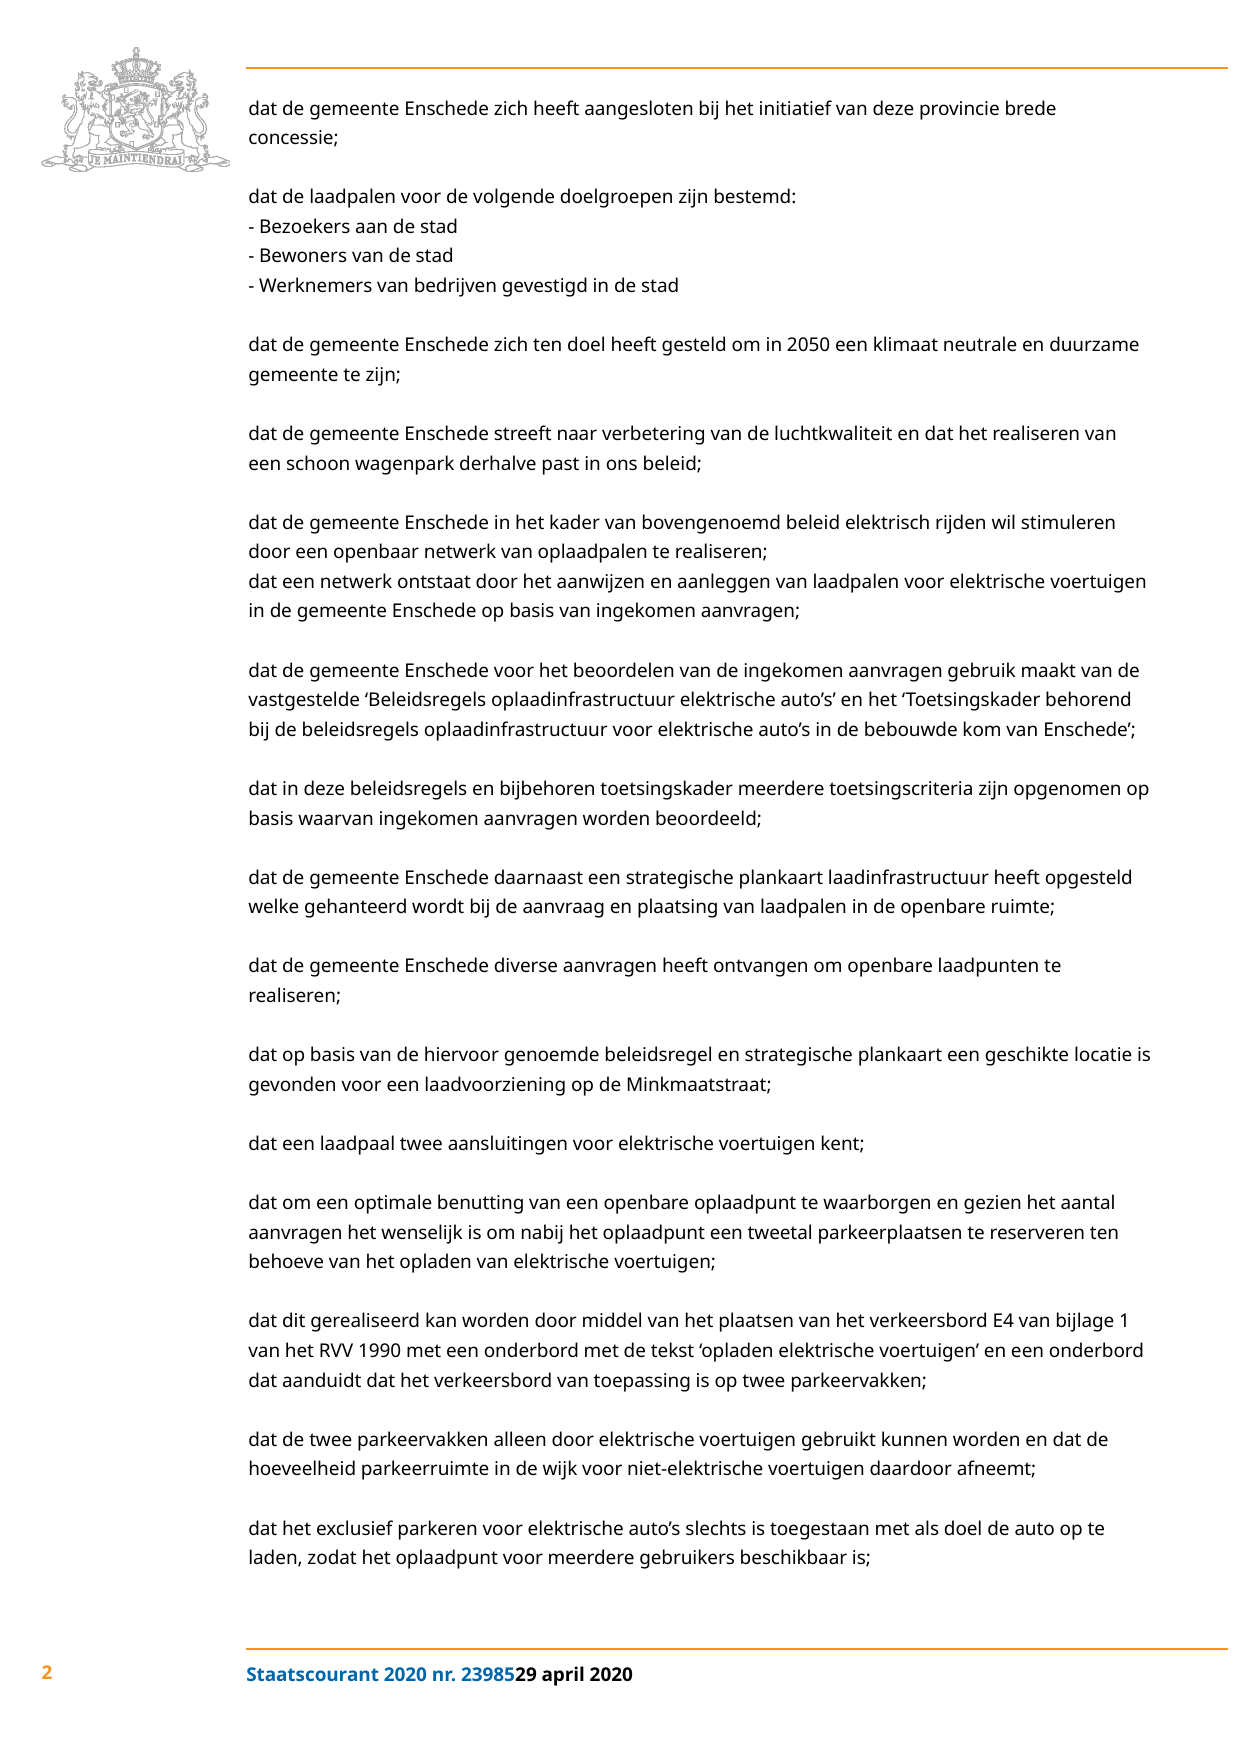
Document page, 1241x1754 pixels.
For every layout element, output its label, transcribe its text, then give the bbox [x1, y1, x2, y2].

text dat het exclusief parkeren voor elektrische auto’s slechts is toegestaan met als doel de auto op te laden, zodat het oplaadpunt voor meerdere gebruikers beschikbaar is; [248, 1515, 1152, 1570]
text dat een laadpaal twee aansluitingen voor elektrische voertuigen kent; [248, 1130, 1152, 1156]
text dat de gemeente Enschede streeft naar verbetering van de luchtkwaliteit en dat het realiseren van een schoon wagenpark derhalve past in ons beleid; [248, 420, 1152, 476]
text dat de twee parkeervakken alleen door elektrische voertuigen gebruikt kunnen worden en dat de hoeveelheid parkeerruimte in de wijk voor niet-elektrische voertuigen daardoor afneemt; [248, 1426, 1152, 1481]
text dat de gemeente Enschede zich ten doel heeft gesteld om in 2050 een klimaat neutrale en duurzame gemeente te zijn; [248, 331, 1152, 387]
text dat dit gerealiseerd kan worden door middel van het plaatsen van het verkeersbord E4 van bijlage 1 van het RVV 1990 met een onderbord met de tekst ‘opladen elektrische voertuigen’ en een onderbord dat aanduidt dat het verkeersbord van toepassing is op twee parkeervakken; [248, 1308, 1152, 1393]
text dat de laadpalen voor de volgende doelgroepen zijn bestemd: [248, 183, 1152, 209]
text dat de gemeente Enschede zich heeft aangesloten bij het initiatief van deze provincie brede concessie; [248, 95, 1152, 150]
text dat de gemeente Enschede daarnaast een strategische plankaart laadinfrastructuur heeft opgesteld welke gehanteerd wordt bij de aanvraag en plaatsing van laadpalen in de openbare ruimte; [248, 864, 1152, 919]
text dat de gemeente Enschede diverse aanvragen heeft ontvangen om openbare laadpunten te realiseren; [248, 953, 1152, 1008]
text dat de gemeente Enschede voor het beoordelen van de ingekomen aanvragen gebruik maakt van de vastgestelde ‘Beleidsregels oplaadinfrastructuur elektrische auto’s’ en het ‘Toetsingskader behorend bij de beleidsregels oplaadinfrastructuur voor elektrische auto’s in de bebouwde kom van Enschede’; [248, 657, 1152, 742]
text dat in deze beleidsregels en bijbehoren toetsingskader meerdere toetsingscriteria zijn opgenomen op basis waarvan ingekomen aanvragen worden beoordeeld; [248, 775, 1152, 831]
text - Werknemers van bedrijven gevestigd in de stad [248, 272, 1152, 298]
text dat op basis van de hiervoor genoemde beleidsregel en strategische plankaart een geschikte locatie is gevonden voor een laadvoorziening op de Minkmaatstraat; [248, 1041, 1152, 1097]
text - Bezoekers aan de stad [248, 213, 1152, 239]
text dat een netwerk ontstaat door het aanwijzen en aanleggen van laadpalen voor elektrische voertuigen in de gemeente Enschede op basis van ingekomen aanvragen; [248, 568, 1152, 623]
text dat om een optimale benutting van een openbare oplaadpunt te waarborgen en gezien het aantal aanvragen het wenselijk is om nabij het oplaadpunt een tweetal parkeerplaatsen te reserveren ten behoeve van het opladen van elektrische voertuigen; [248, 1189, 1152, 1274]
text - Bewoners van de stad [248, 243, 1152, 268]
picture [41, 47, 231, 172]
text dat de gemeente Enschede in het kader van bovengenoemd beleid elektrisch rijden wil stimuleren door een openbaar netwerk van oplaadpalen te realiseren; [248, 509, 1152, 564]
